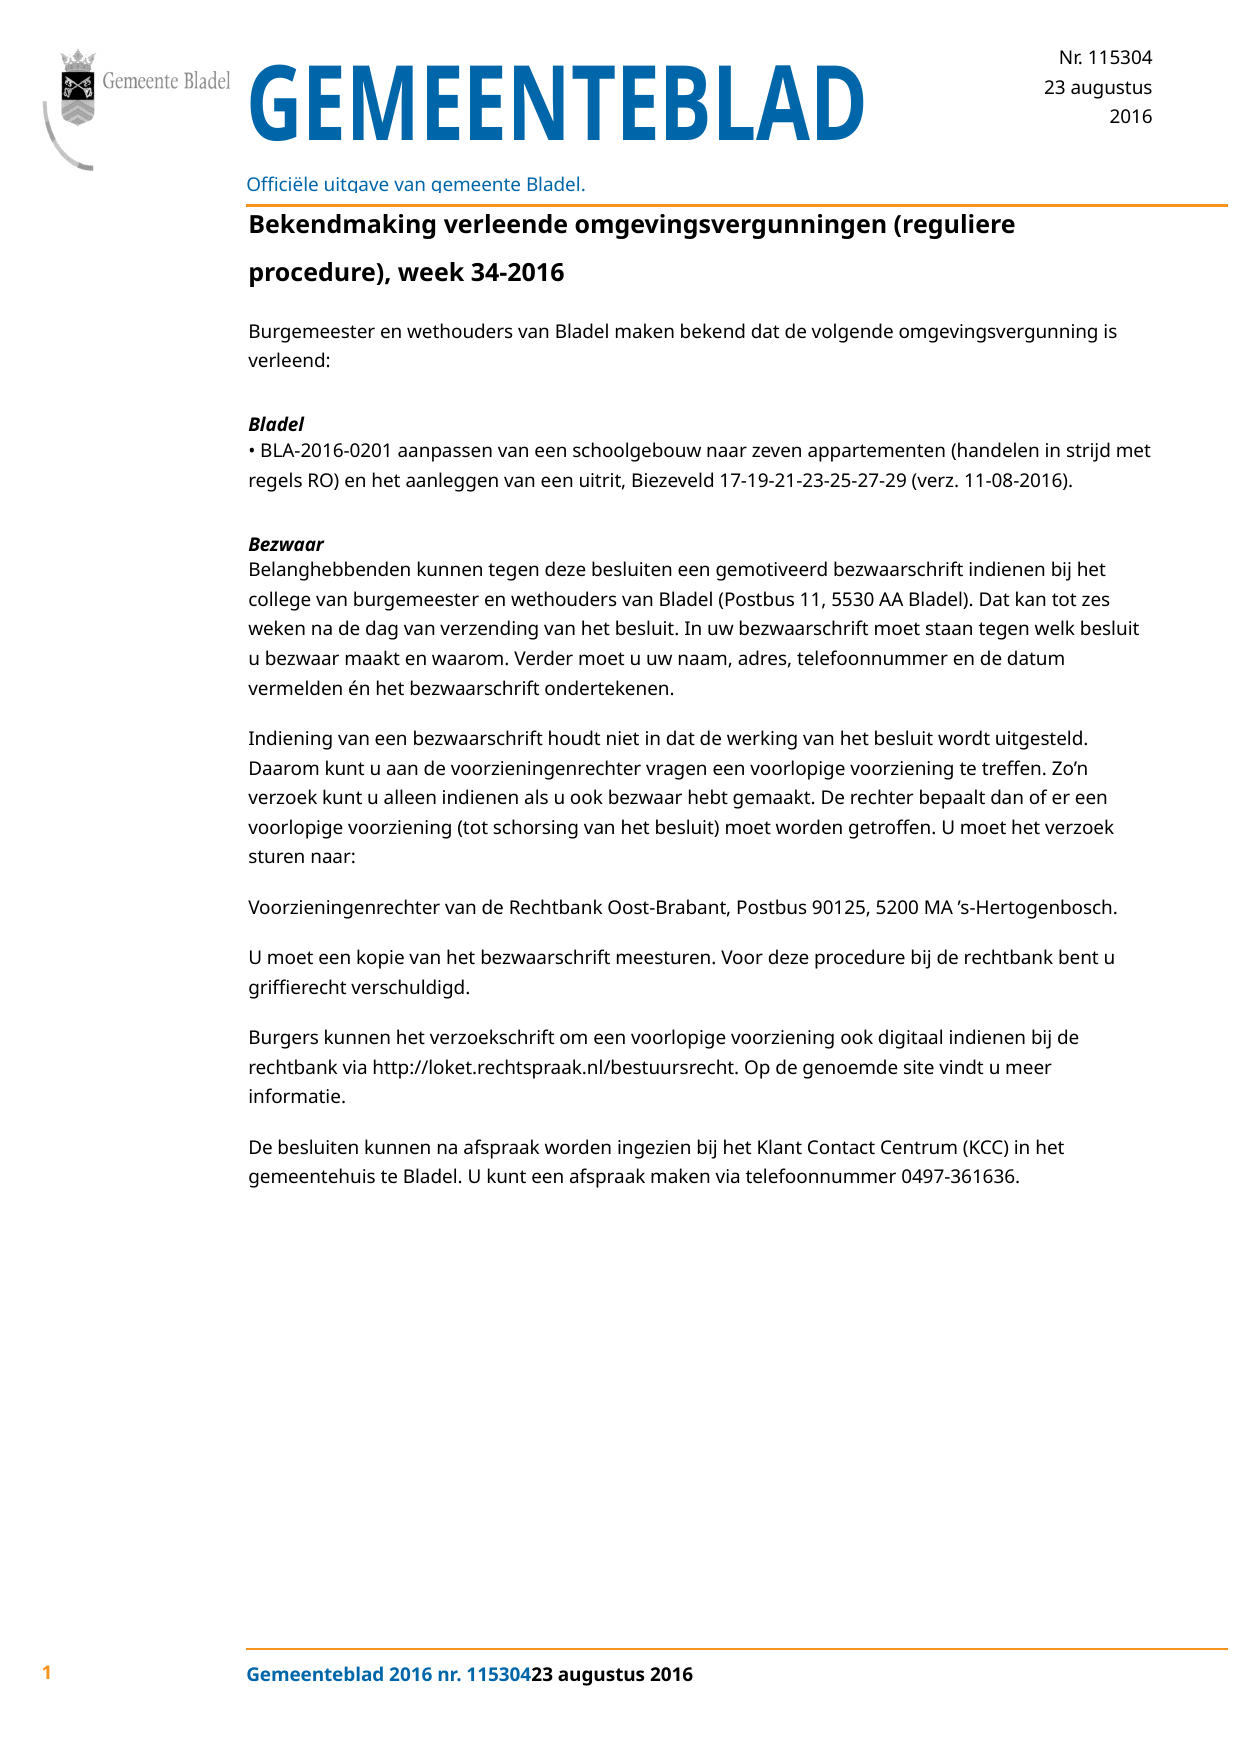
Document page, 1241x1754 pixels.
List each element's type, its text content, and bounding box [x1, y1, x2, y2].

text Bladel [248, 411, 1152, 437]
text Voorzieningenrechter van de Rechtbank Oost-Brabant, Postbus 90125, 5200 MA ’s-Hertogenbosch. [248, 894, 1152, 920]
text Burgemeester en wethouders van Bladel maken bekend dat de volgende omgevingsvergunning is verleend: [248, 318, 1152, 373]
text U moet een kopie van het bezwaarschrift meesturen. Voor deze procedure bij de rechtbank bent u griffierecht verschuldigd. [248, 944, 1152, 1000]
text De besluiten kunnen na afspraak worden ingezien bij het Klant Contact Centrum (KCC) in het gemeentehuis te Bladel. U kunt een afspraak maken via telefoonnummer 0497-361636. [248, 1134, 1152, 1189]
text • BLA-2016-0201 aanpassen van een schoolgebouw naar zeven appartementen (handelen in strijd met regels RO) en het aanleggen van een uitrit, Biezeveld 17-19-21-23-25-27-29 (verz. 11-08-2016). [248, 437, 1152, 492]
text Burgers kunnen het verzoekschrift om een voorlopige voorziening ook digitaal indienen bij de rechtbank via http://loket.rechtspraak.nl/bestuursrecht. Op de genoemde site vindt u meer informatie. [248, 1024, 1152, 1109]
text Bekendmaking verleende omgevingsvergunningen (reguliere procedure), week 34-2016 [248, 207, 1152, 288]
text Belanghebbenden kunnen tegen deze besluiten een gemotiveerd bezwaarschrift indienen bij het college van burgemeester en wethouders van Bladel (Postbus 11, 5530 AA Bladel). Dat kan tot zes weken na de dag van verzending van het besluit. In uw bezwaarschrift moet staan tegen welk besluit u bezwaar maakt en waarom. Verder moet u uw naam, adres, telefoonnummer en de datum vermelden én het bezwaarschrift ondertekenen. [248, 556, 1152, 701]
text Bezwaar [248, 531, 1152, 556]
text Indiening van een bezwaarschrift houdt niet in dat de werking van het besluit wordt uitgesteld. Daarom kunt u aan de voorzieningenrechter vragen een voorlopige voorziening te treffen. Zo’n verzoek kunt u alleen indienen als u ook bezwaar hebt gemaakt. De rechter bepaalt dan of er een voorlopige voorziening (tot schorsing van het besluit) moet worden getroffen. U moet het verzoek sturen naar: [248, 725, 1152, 869]
picture [41, 47, 231, 172]
